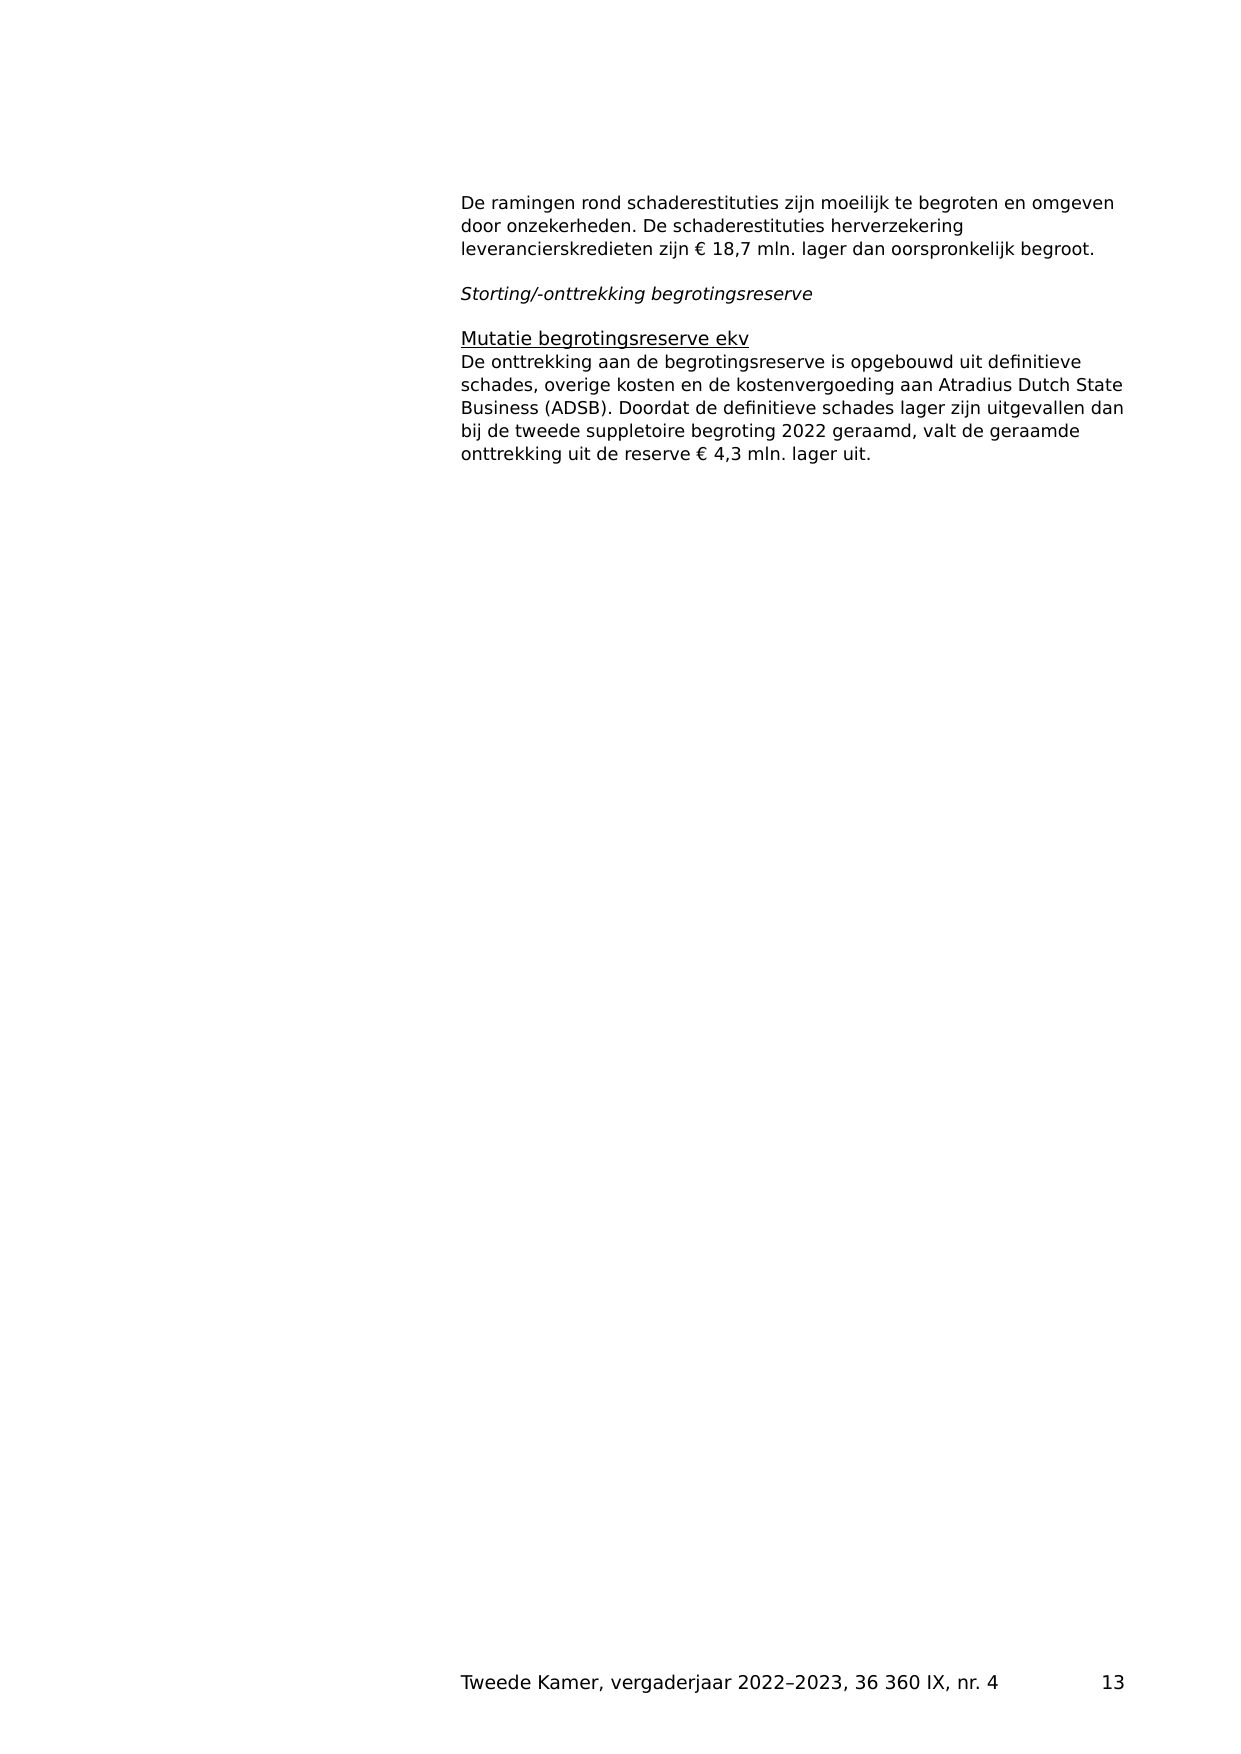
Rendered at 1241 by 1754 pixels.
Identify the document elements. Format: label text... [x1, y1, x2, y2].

text Storting/-onttrekking begrotingsreserve [461, 282, 1125, 305]
text Mutatie begrotingsreserve ekv [461, 328, 1125, 350]
text De onttrekking aan de begrotingsreserve is opgebouwd uit definitieve schades, overige kosten en de kostenvergoeding aan Atradius Dutch State Business (ADSB). Doordat de definitieve schades lager zijn uitgevallen dan bij de tweede suppletoire begroting 2022 geraamd, valt de geraamde onttrekking uit de reserve € 4,3 mln. lager uit. [461, 350, 1125, 465]
text De ramingen rond schaderestituties zijn moeilijk te begroten en omgeven door onzekerheden. De schaderestituties herverzekering leverancierskredieten zijn € 18,7 mln. lager dan oorspronkelijk begroot. [461, 191, 1125, 259]
